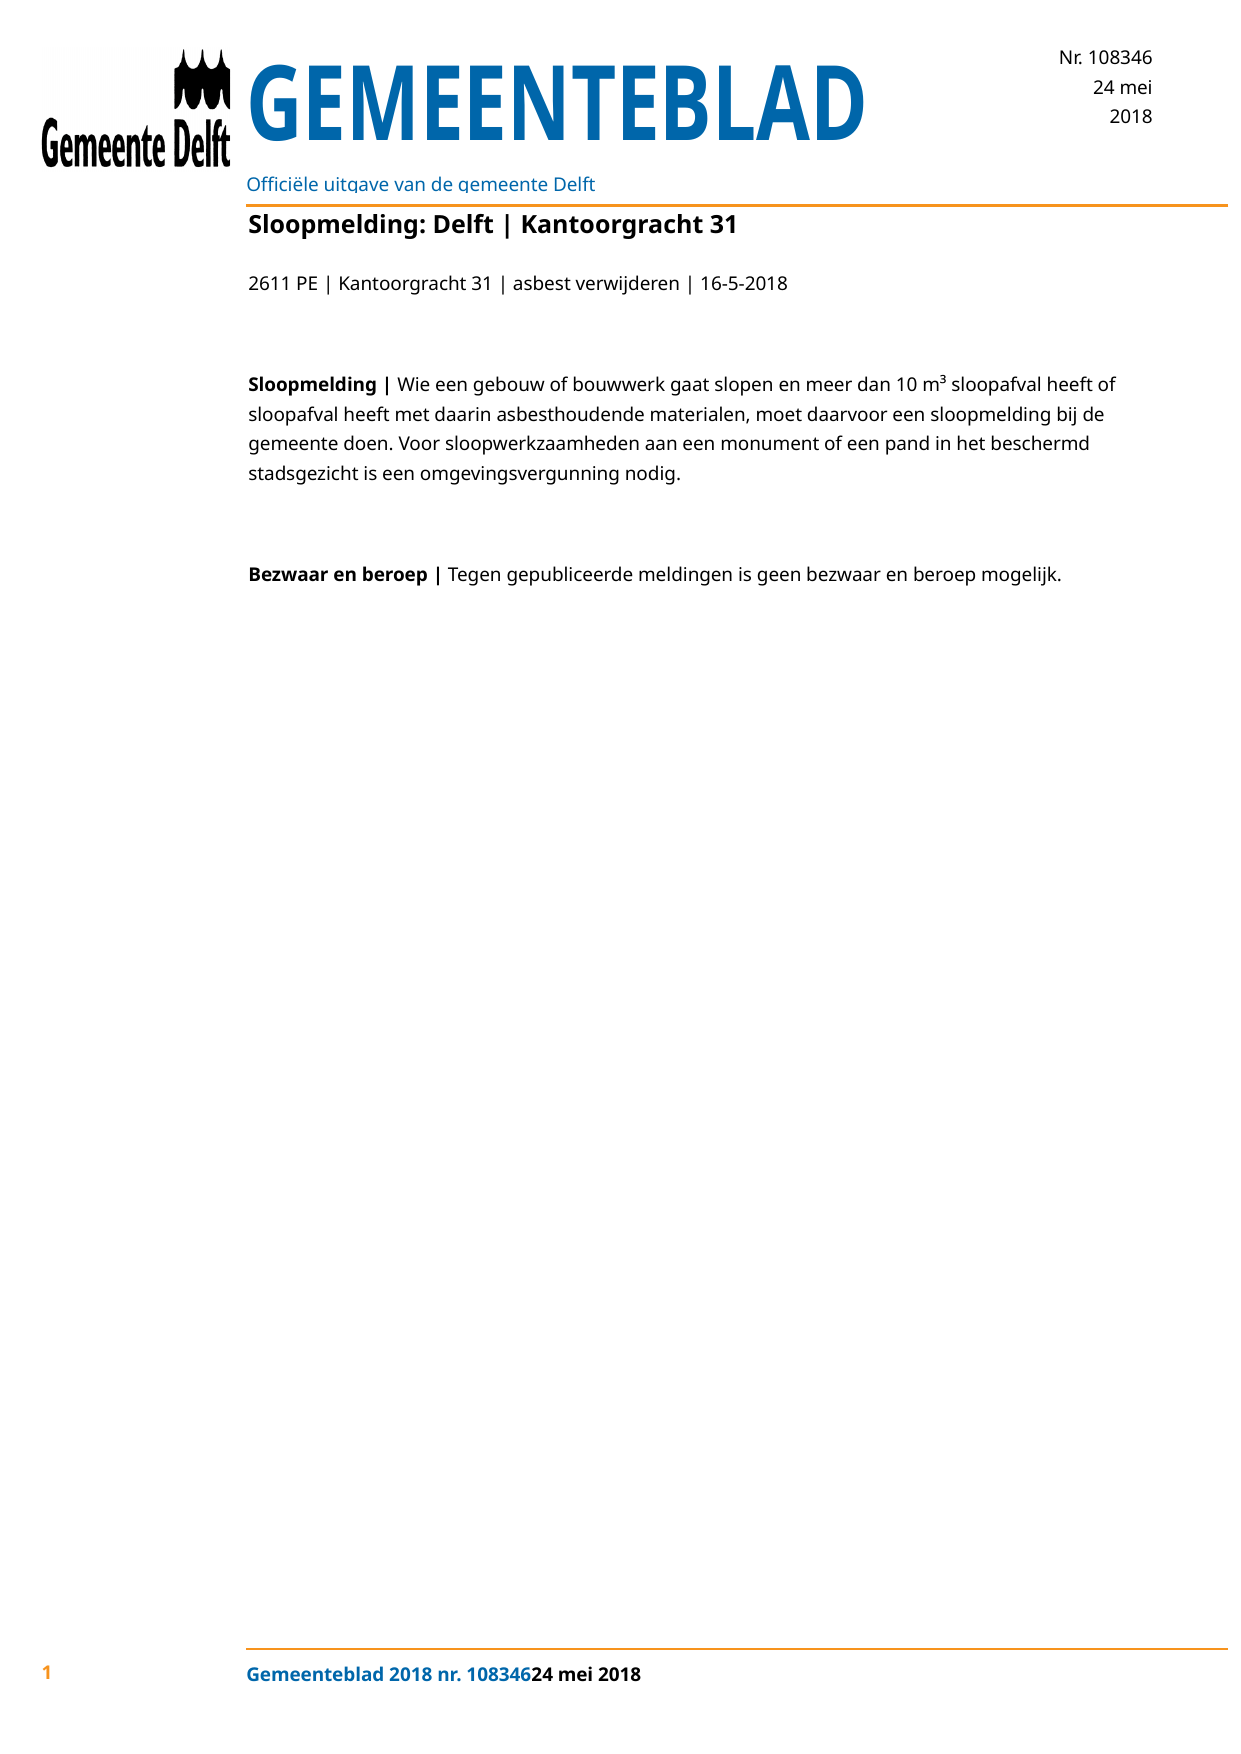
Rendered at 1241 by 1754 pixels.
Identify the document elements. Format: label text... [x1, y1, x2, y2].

text Sloopmelding: Delft | Kantoorgracht 31 [248, 207, 1152, 241]
text Sloopmelding | Wie een gebouw of bouwwerk gaat slopen en meer dan 10 m³ sloopafval heeft of sloopafval heeft met daarin asbesthoudende materialen, moet daarvoor een sloopmelding bij de gemeente doen. Voor sloopwerkzaamheden aan een monument of een pand in het beschermd stadsgezicht is een omgevingsvergunning nodig. [248, 371, 1152, 486]
text Bezwaar en beroep | Tegen gepubliceerde meldingen is geen bezwaar en beroep mogelijk. [248, 561, 1152, 586]
text 2611 PE | Kantoorgracht 31 | asbest verwijderen | 16-5-2018 [248, 270, 1152, 296]
picture [41, 47, 231, 172]
